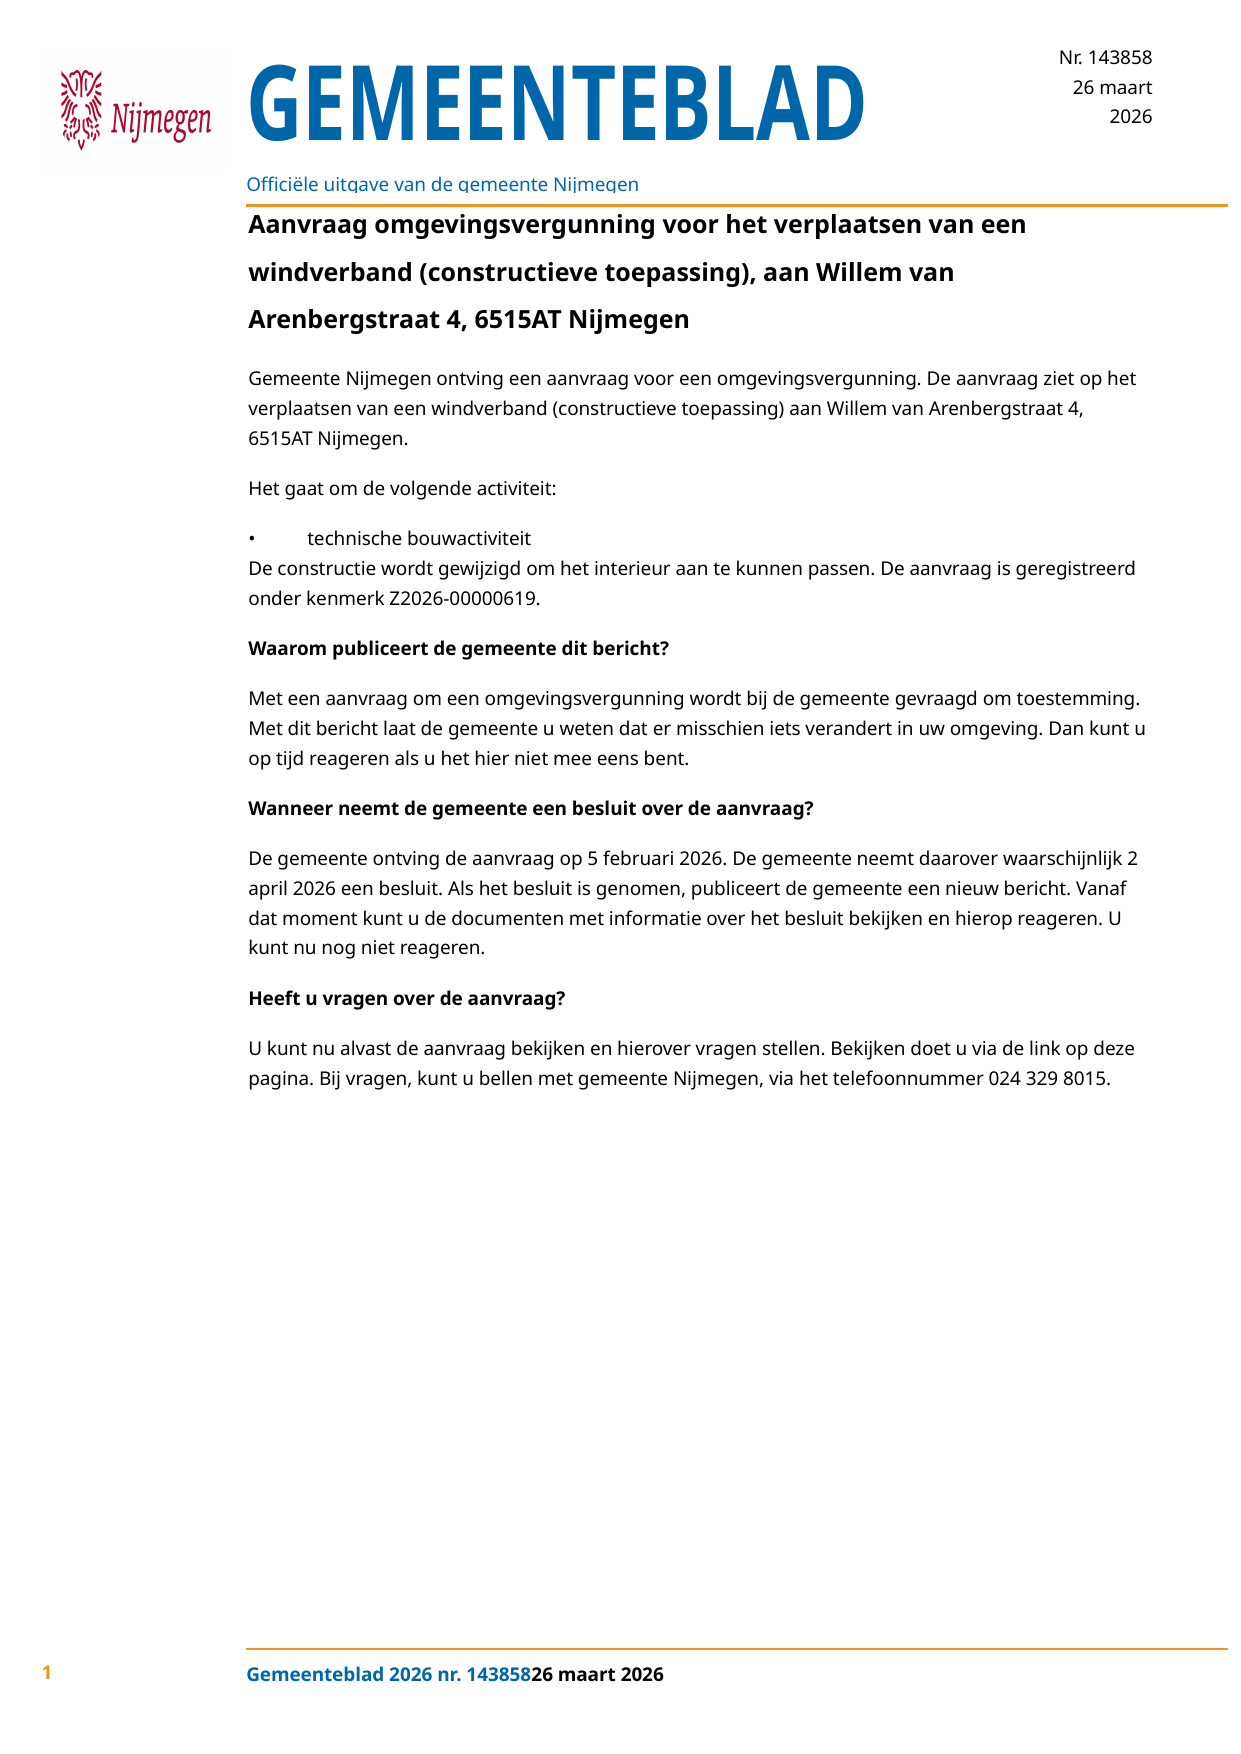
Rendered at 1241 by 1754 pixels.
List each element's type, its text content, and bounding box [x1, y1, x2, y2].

text Met een aanvraag om een omgevingsvergunning wordt bij de gemeente gevraagd om toestemming. Met dit bericht laat de gemeente u weten dat er misschien iets verandert in uw omgeving. Dan kunt u op tijd reageren als u het hier niet mee eens bent. [248, 686, 1152, 770]
text De gemeente ontving de aanvraag op 5 februari 2026. De gemeente neemt daarover waarschijnlijk 2 april 2026 een besluit. Als het besluit is genomen, publiceert de gemeente een nieuw bericht. Vanaf dat moment kunt u de documenten met informatie over het besluit bekijken en hierop reageren. U kunt nu nog niet reageren. [248, 846, 1152, 960]
picture [41, 47, 231, 172]
text De constructie wordt gewijzigd om het interieur aan te kunnen passen. De aanvraag is geregistreerd onder kenmerk Z2026-00000619. [248, 555, 1152, 610]
text Het gaat om de volgende activiteit: [248, 475, 1152, 501]
text Heeft u vragen over de aanvraag? [248, 985, 1152, 1010]
text Gemeente Nijmegen ontving een aanvraag voor een omgevingsvergunning. De aanvraag ziet op het verplaatsen van een windverband (constructieve toepassing) aan Willem van Arenbergstraat 4, 6515AT Nijmegen. [248, 366, 1152, 450]
text Wanneer neemt de gemeente een besluit over de aanvraag? [248, 795, 1152, 821]
text Waarom publiceert de gemeente dit bericht? [248, 635, 1152, 661]
text Aanvraag omgevingsvergunning voor het verplaatsen van een windverband (constructieve toepassing), aan Willem van Arenbergstraat 4, 6515AT Nijmegen [248, 207, 1152, 336]
list technische bouwactiviteit [248, 526, 1152, 551]
text U kunt nu alvast de aanvraag bekijken en hierover vragen stellen. Bekijken doet u via de link op deze pagina. Bij vragen, kunt u bellen met gemeente Nijmegen, via het telefoonnummer 024 329 8015. [248, 1035, 1152, 1090]
